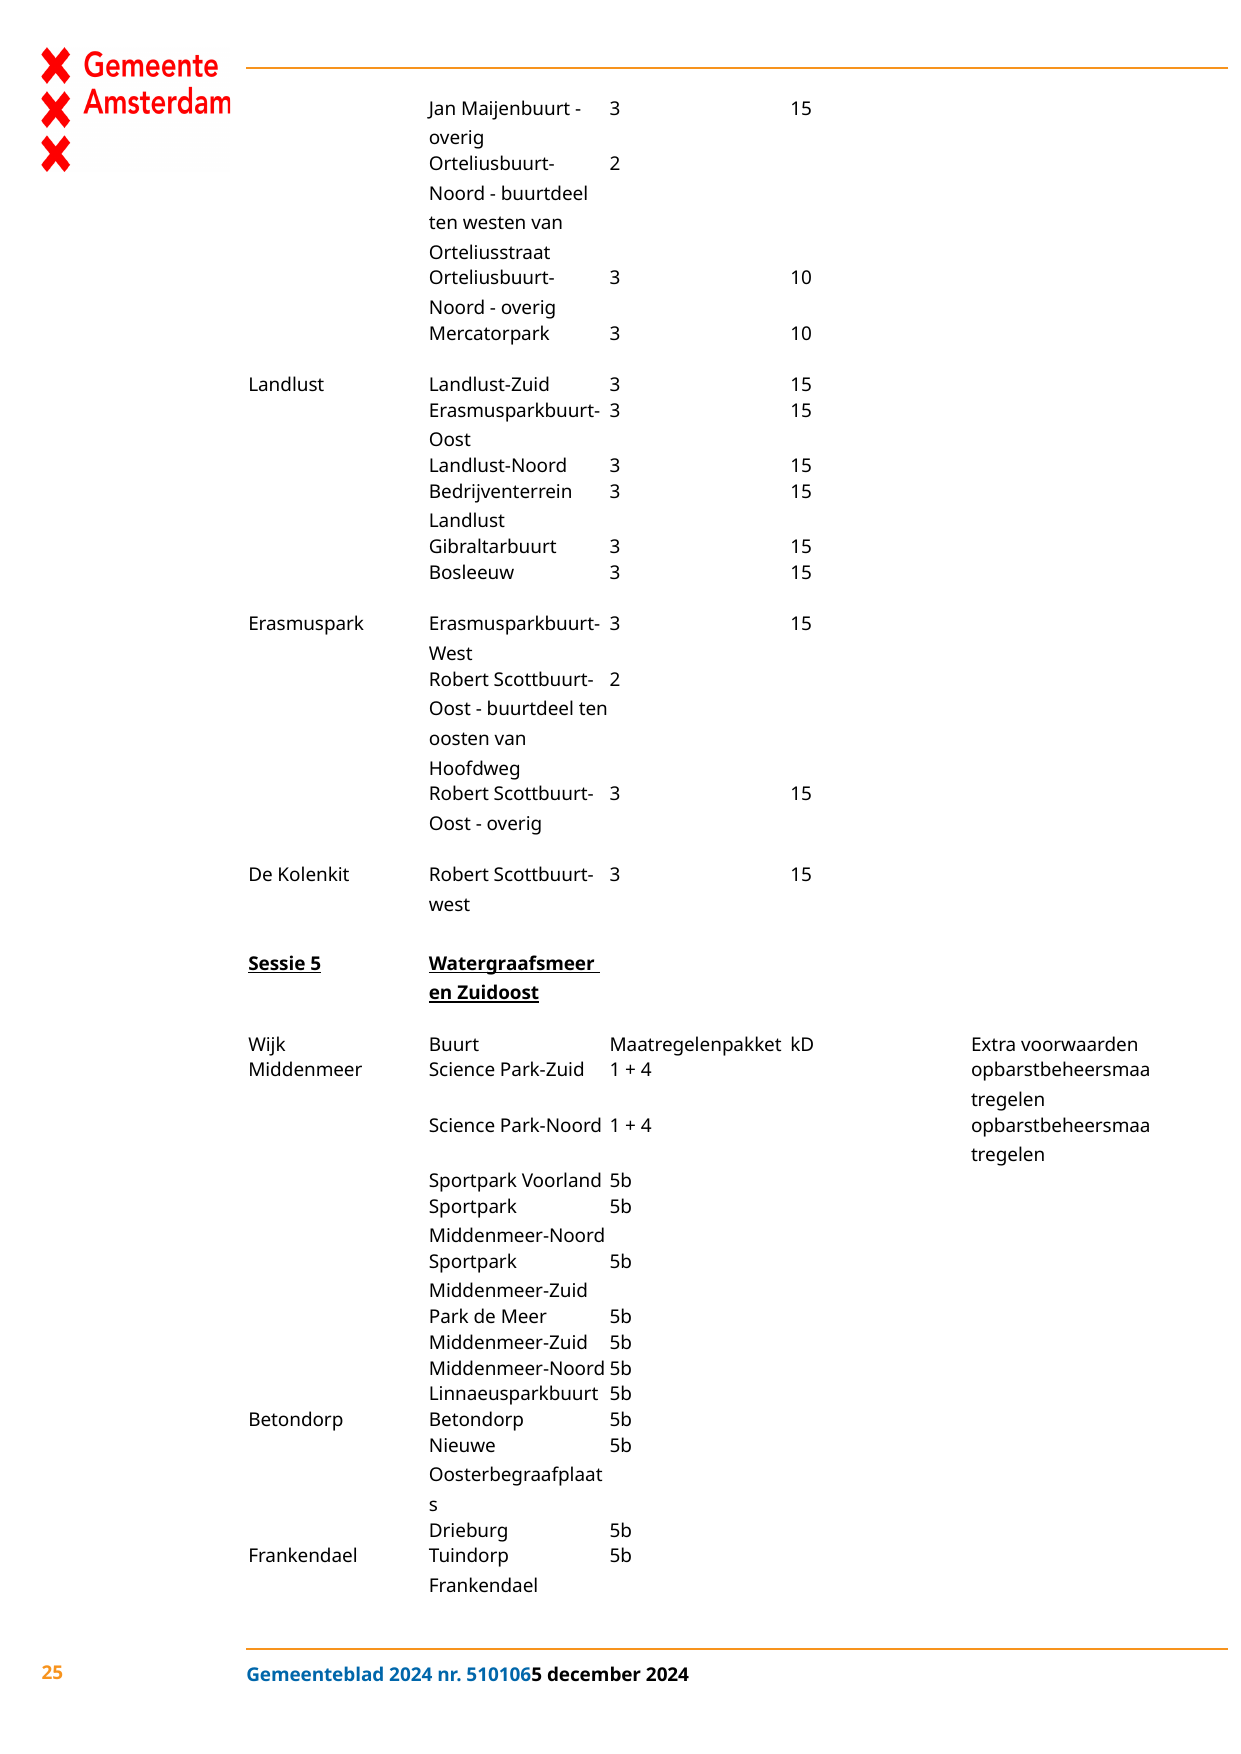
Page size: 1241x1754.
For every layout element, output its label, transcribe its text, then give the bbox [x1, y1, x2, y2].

table_cell Landlust [248, 371, 429, 397]
table_cell Jan Maijenbuurt - overig [429, 95, 609, 150]
table_cell [429, 836, 609, 861]
table_cell 15 [790, 453, 971, 478]
table_cell Orteliusbuurt-Noord - buurtdeel ten westen van Orteliusstraat [429, 150, 609, 264]
table_cell 5b [609, 1406, 790, 1432]
table_cell 1 + 4 [609, 1112, 790, 1167]
table_header Sessie 5 [248, 950, 429, 1005]
table_cell [248, 1248, 429, 1303]
table_cell Sportpark Middenmeer-Zuid [429, 1248, 609, 1303]
table_cell [971, 1517, 1152, 1543]
table_cell [248, 265, 429, 320]
table_cell Erasmusparkbuurt-Oost [429, 397, 609, 452]
table_cell [248, 1167, 429, 1193]
table_cell Betondorp [248, 1406, 429, 1432]
table_cell [971, 559, 1152, 585]
table_cell [790, 1167, 971, 1193]
table_cell Tuindorp Frankendael [429, 1543, 609, 1598]
table_cell 3 [609, 559, 790, 585]
table_cell Mercatorpark [429, 320, 609, 346]
table_cell Drieburg [429, 1517, 609, 1543]
table_cell [248, 1355, 429, 1381]
table_header [971, 950, 1152, 1005]
table_cell 15 [790, 534, 971, 559]
table_cell 5b [609, 1355, 790, 1381]
table_cell kD [790, 1031, 971, 1056]
table_cell [971, 150, 1152, 264]
table_cell [790, 1056, 971, 1112]
table_cell [790, 666, 971, 780]
table_cell 5b [609, 1543, 790, 1598]
table_cell [248, 95, 429, 150]
table_cell Landlust-Noord [429, 453, 609, 478]
table_cell [248, 1112, 429, 1167]
table_cell [971, 478, 1152, 533]
table_cell [971, 585, 1152, 611]
table_cell [971, 534, 1152, 559]
table_cell [248, 150, 429, 264]
table_cell Science Park-Zuid [429, 1056, 609, 1112]
table_cell [248, 1193, 429, 1248]
table_cell [790, 346, 971, 371]
table_cell 5b [609, 1248, 790, 1303]
table_cell [971, 1193, 1152, 1248]
table_cell [971, 666, 1152, 780]
table_cell [790, 1329, 971, 1355]
table_cell [248, 585, 429, 611]
table_cell 10 [790, 265, 971, 320]
table_cell 5b [609, 1381, 790, 1406]
table_cell Middenmeer [248, 1056, 429, 1112]
table_cell 15 [790, 611, 971, 666]
table_cell [790, 1432, 971, 1517]
table_cell [248, 1304, 429, 1329]
table_cell Sportpark Voorland [429, 1167, 609, 1193]
table_cell Science Park-Noord [429, 1112, 609, 1167]
picture [41, 47, 231, 172]
table_cell Middenmeer-Zuid [429, 1329, 609, 1355]
table_cell [971, 1304, 1152, 1329]
table_cell [790, 1005, 971, 1031]
table_cell Park de Meer [429, 1304, 609, 1329]
table_cell Betondorp [429, 1406, 609, 1432]
table_cell [971, 1432, 1152, 1517]
table_cell [971, 453, 1152, 478]
table_cell De Kolenkit [248, 861, 429, 917]
table_cell [971, 1005, 1152, 1031]
table_cell 3 [609, 265, 790, 320]
table_cell [248, 1517, 429, 1543]
table_cell Gibraltarbuurt [429, 534, 609, 559]
table_cell Erasmusparkbuurt-West [429, 611, 609, 666]
table_cell opbarstbeheersmaatregelen [971, 1112, 1152, 1167]
table_cell [790, 1517, 971, 1543]
table_cell Landlust-Zuid [429, 371, 609, 397]
table_cell [790, 150, 971, 264]
table_cell 2 [609, 150, 790, 264]
table_cell [790, 1112, 971, 1167]
table_cell 5b [609, 1304, 790, 1329]
table_cell [971, 371, 1152, 397]
table_cell [429, 346, 609, 371]
table_cell [790, 1543, 971, 1598]
table_cell [971, 780, 1152, 836]
table_cell Wijk [248, 1031, 429, 1056]
table_cell [248, 1432, 429, 1517]
table_cell [971, 1248, 1152, 1303]
table_cell 3 [609, 861, 790, 917]
table_cell 10 [790, 320, 971, 346]
table_cell Orteliusbuurt-Noord - overig [429, 265, 609, 320]
table_cell [971, 1329, 1152, 1355]
table_cell [790, 1248, 971, 1303]
table_cell 15 [790, 559, 971, 585]
table_cell 5b [609, 1167, 790, 1193]
table_cell [971, 1167, 1152, 1193]
table_cell Middenmeer-Noord [429, 1355, 609, 1381]
table_cell Nieuwe Oosterbegraafplaats [429, 1432, 609, 1517]
table_cell [971, 95, 1152, 150]
table_cell [609, 585, 790, 611]
table_cell [248, 1005, 429, 1031]
table_cell 3 [609, 95, 790, 150]
table_cell [429, 585, 609, 611]
table_cell [248, 478, 429, 533]
table_cell [790, 1355, 971, 1381]
table_cell [971, 861, 1152, 917]
table_cell [971, 836, 1152, 861]
table_cell 3 [609, 453, 790, 478]
table_cell Maatregelenpakket [609, 1031, 790, 1056]
table_cell 3 [609, 534, 790, 559]
table_cell 3 [609, 780, 790, 836]
table_cell Robert Scottbuurt-west [429, 861, 609, 917]
table_cell 1 + 4 [609, 1056, 790, 1112]
table_cell [248, 559, 429, 585]
table_cell 3 [609, 478, 790, 533]
table_cell [971, 1543, 1152, 1598]
table_cell Sportpark Middenmeer-Noord [429, 1193, 609, 1248]
table_cell [971, 397, 1152, 452]
table_cell [790, 1406, 971, 1432]
table_cell 5b [609, 1517, 790, 1543]
table_cell 3 [609, 397, 790, 452]
table_cell [609, 346, 790, 371]
table_cell [248, 1381, 429, 1406]
table_cell 15 [790, 371, 971, 397]
table_cell 15 [790, 861, 971, 917]
table_header [790, 950, 971, 1005]
table_cell 5b [609, 1193, 790, 1248]
table_cell [790, 585, 971, 611]
table_cell [790, 1193, 971, 1248]
table_cell [609, 836, 790, 861]
table_cell [248, 836, 429, 861]
table_cell 3 [609, 611, 790, 666]
table_cell Bosleeuw [429, 559, 609, 585]
table_cell [248, 534, 429, 559]
table_cell [248, 666, 429, 780]
table_cell opbarstbeheersmaatregelen [971, 1056, 1152, 1112]
table_cell Linnaeusparkbuurt [429, 1381, 609, 1406]
table_cell Frankendael [248, 1543, 429, 1598]
table_cell 15 [790, 780, 971, 836]
table_cell [971, 1355, 1152, 1381]
table_cell [609, 1005, 790, 1031]
table_cell [971, 611, 1152, 666]
table_cell 3 [609, 371, 790, 397]
table_cell [248, 320, 429, 346]
table_cell [248, 397, 429, 452]
table_cell 5b [609, 1432, 790, 1517]
table_cell Bedrijventerrein Landlust [429, 478, 609, 533]
table_cell [790, 836, 971, 861]
table_cell [790, 1381, 971, 1406]
table_cell Extra voorwaarden [971, 1031, 1152, 1056]
table_cell [971, 1381, 1152, 1406]
table_cell Robert Scottbuurt-Oost - buurtdeel ten oosten van Hoofdweg [429, 666, 609, 780]
table_cell 5b [609, 1329, 790, 1355]
table_header [609, 950, 790, 1005]
table_cell [971, 1406, 1152, 1432]
table_cell [971, 320, 1152, 346]
table_cell [248, 453, 429, 478]
table_cell 15 [790, 397, 971, 452]
table_cell 15 [790, 478, 971, 533]
table_cell [248, 780, 429, 836]
table_cell [790, 1304, 971, 1329]
table_cell [429, 1005, 609, 1031]
table_cell [248, 1329, 429, 1355]
table_cell 2 [609, 666, 790, 780]
table_cell Buurt [429, 1031, 609, 1056]
table_cell 3 [609, 320, 790, 346]
table_cell [971, 265, 1152, 320]
table_cell [248, 346, 429, 371]
table_header Watergraafsmeer en Zuidoost [429, 950, 609, 1005]
table_cell Robert Scottbuurt-Oost - overig [429, 780, 609, 836]
table_cell Erasmuspark [248, 611, 429, 666]
table_cell [971, 346, 1152, 371]
table_cell 15 [790, 95, 971, 150]
